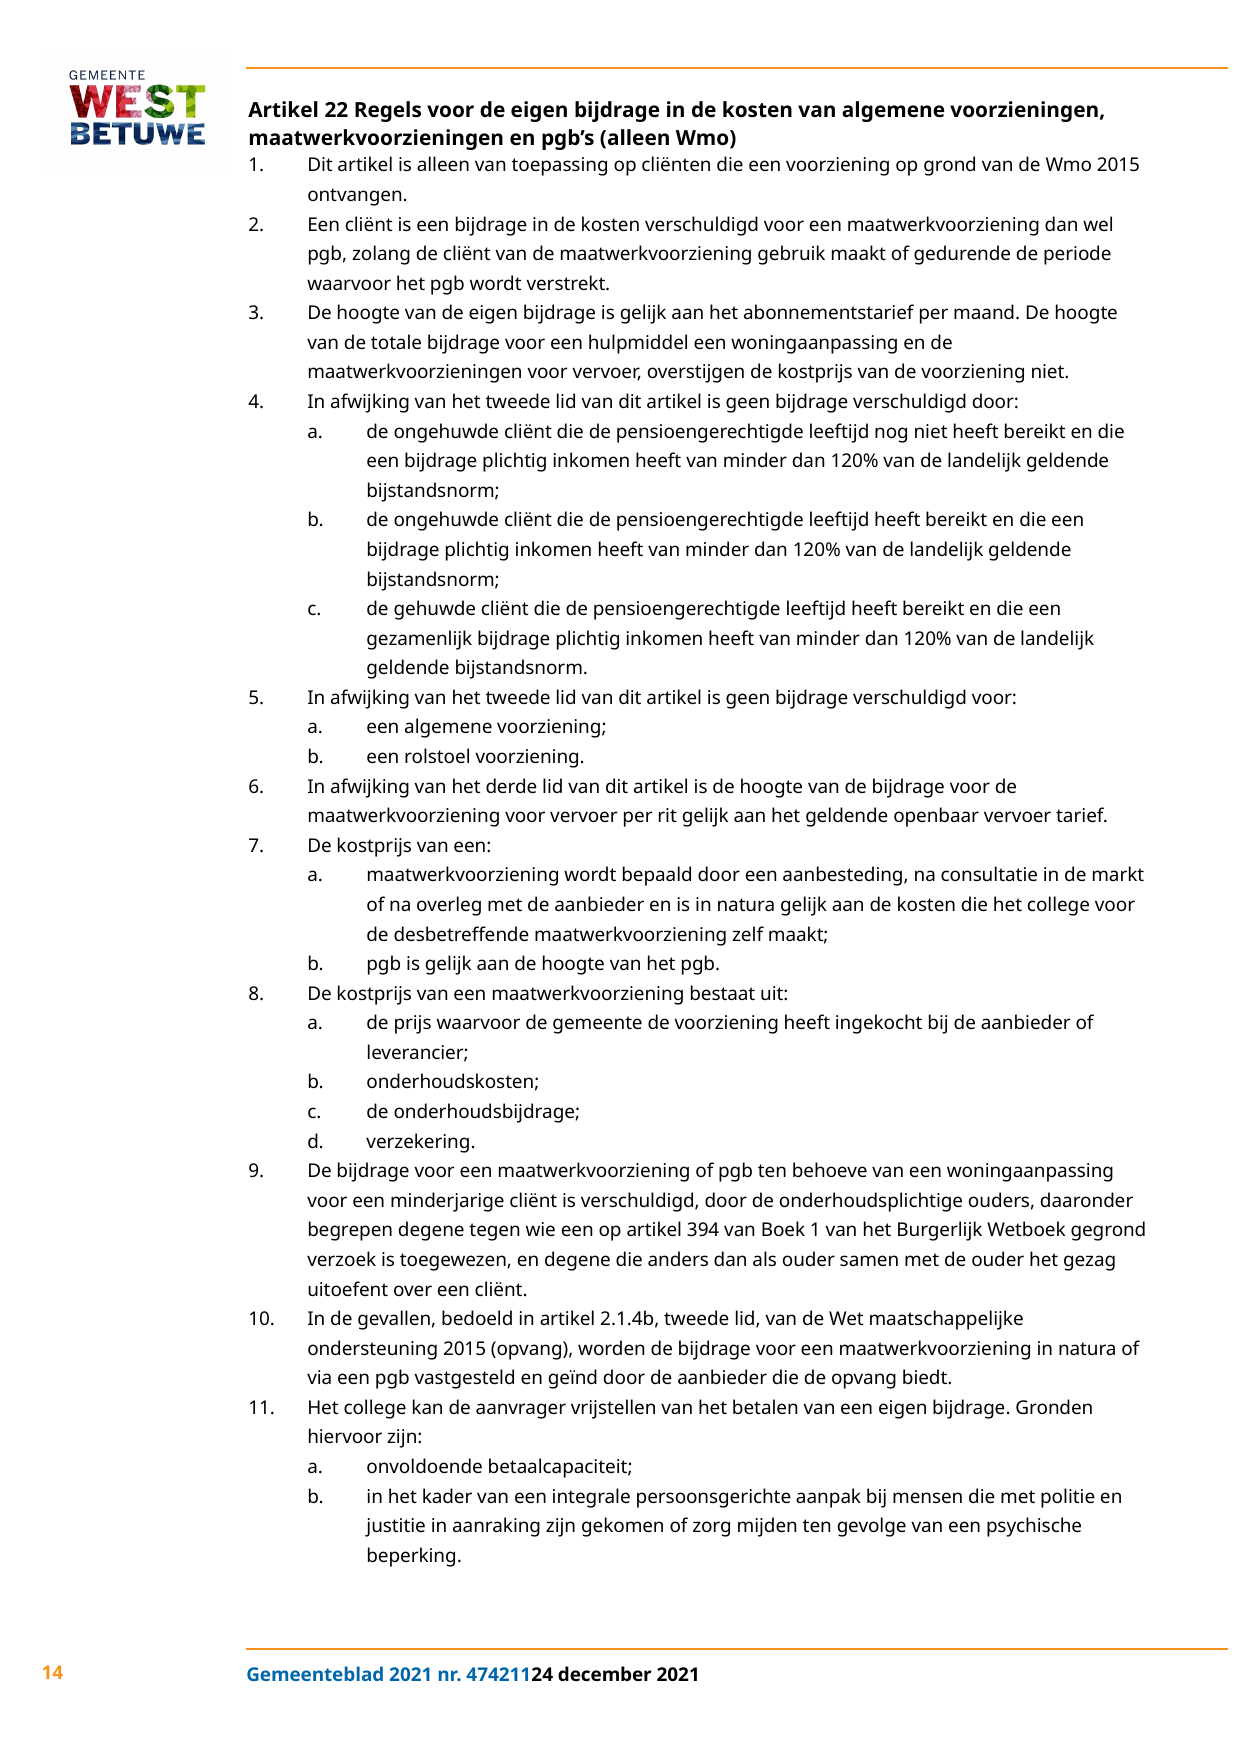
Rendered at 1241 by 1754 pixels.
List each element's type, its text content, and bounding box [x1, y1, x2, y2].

list In de gevallen, bedoeld in artikel 2.1.4b, tweede lid, van de Wet maatschappelijke ondersteuning 2015 (opvang), worden de bijdrage voor een maatwerkvoorziening in natura of via een pgb vastgesteld en geïnd door de aanbieder die de opvang biedt. [248, 1305, 1152, 1390]
list De bijdrage voor een maatwerkvoorziening of pgb ten behoeve van een woningaanpassing voor een minderjarige cliënt is verschuldigd, door de onderhoudsplichtige ouders, daaronder begrepen degene tegen wie een op artikel 394 van Boek 1 van het Burgerlijk Wetboek gegrond verzoek is toegewezen, en degene die anders dan als ouder samen met de ouder het gezag uitoefent over een cliënt. [248, 1157, 1152, 1302]
list een rolstoel voorziening. [307, 743, 1152, 769]
list In afwijking van het tweede lid van dit artikel is geen bijdrage verschuldigd door: [248, 388, 1152, 414]
text Artikel 22 Regels voor de eigen bijdrage in de kosten van algemene voorzieningen, maatwerkvoorzieningen en pgb’s (alleen Wmo) [248, 95, 1152, 152]
list onvoldoende betaalcapaciteit; [307, 1453, 1152, 1479]
list de ongehuwde cliënt die de pensioengerechtigde leeftijd nog niet heeft bereikt en die een bijdrage plichtig inkomen heeft van minder dan 120% van de landelijk geldende bijstandsnorm; [307, 418, 1152, 503]
list in het kader van een integrale persoonsgerichte aanpak bij mensen die met politie en justitie in aanraking zijn gekomen of zorg mijden ten gevolge van een psychische beperking. [307, 1483, 1152, 1568]
list Een cliënt is een bijdrage in de kosten verschuldigd voor een maatwerkvoorziening dan wel pgb, zolang de cliënt van de maatwerkvoorziening gebruik maakt of gedurende de periode waarvoor het pgb wordt verstrekt. [248, 211, 1152, 296]
list de ongehuwde cliënt die de pensioengerechtigde leeftijd heeft bereikt en die een bijdrage plichtig inkomen heeft van minder dan 120% van de landelijk geldende bijstandsnorm; [307, 507, 1152, 592]
list pgb is gelijk aan de hoogte van het pgb. [307, 950, 1152, 976]
list de onderhoudsbijdrage; [307, 1098, 1152, 1124]
list In afwijking van het derde lid van dit artikel is de hoogte van de bijdrage voor de maatwerkvoorziening voor vervoer per rit gelijk aan het geldende openbaar vervoer tarief. [248, 773, 1152, 828]
list De kostprijs van een maatwerkvoorziening bestaat uit: [248, 980, 1152, 1006]
list de prijs waarvoor de gemeente de voorziening heeft ingekocht bij de aanbieder of leverancier; [307, 1009, 1152, 1065]
list Het college kan de aanvrager vrijstellen van het betalen van een eigen bijdrage. Gronden hiervoor zijn: [248, 1394, 1152, 1449]
list maatwerkvoorziening wordt bepaald door een aanbesteding, na consultatie in de markt of na overleg met de aanbieder en is in natura gelijk aan de kosten die het college voor de desbetreffende maatwerkvoorziening zelf maakt; [307, 862, 1152, 947]
list een algemene voorziening; [307, 714, 1152, 739]
list Dit artikel is alleen van toepassing op cliënten die een voorziening op grond van de Wmo 2015 ontvangen. [248, 152, 1152, 207]
list In afwijking van het tweede lid van dit artikel is geen bijdrage verschuldigd voor: [248, 684, 1152, 710]
list De kostprijs van een: [248, 832, 1152, 858]
picture [41, 47, 231, 172]
list onderhoudskosten; [307, 1069, 1152, 1094]
list de gehuwde cliënt die de pensioengerechtigde leeftijd heeft bereikt en die een gezamenlijk bijdrage plichtig inkomen heeft van minder dan 120% van de landelijk geldende bijstandsnorm. [307, 595, 1152, 680]
list verzekering. [307, 1128, 1152, 1154]
list De hoogte van de eigen bijdrage is gelijk aan het abonnementstarief per maand. De hoogte van de totale bijdrage voor een hulpmiddel een woningaanpassing en de maatwerkvoorzieningen voor vervoer, overstijgen de kostprijs van de voorziening niet. [248, 299, 1152, 384]
